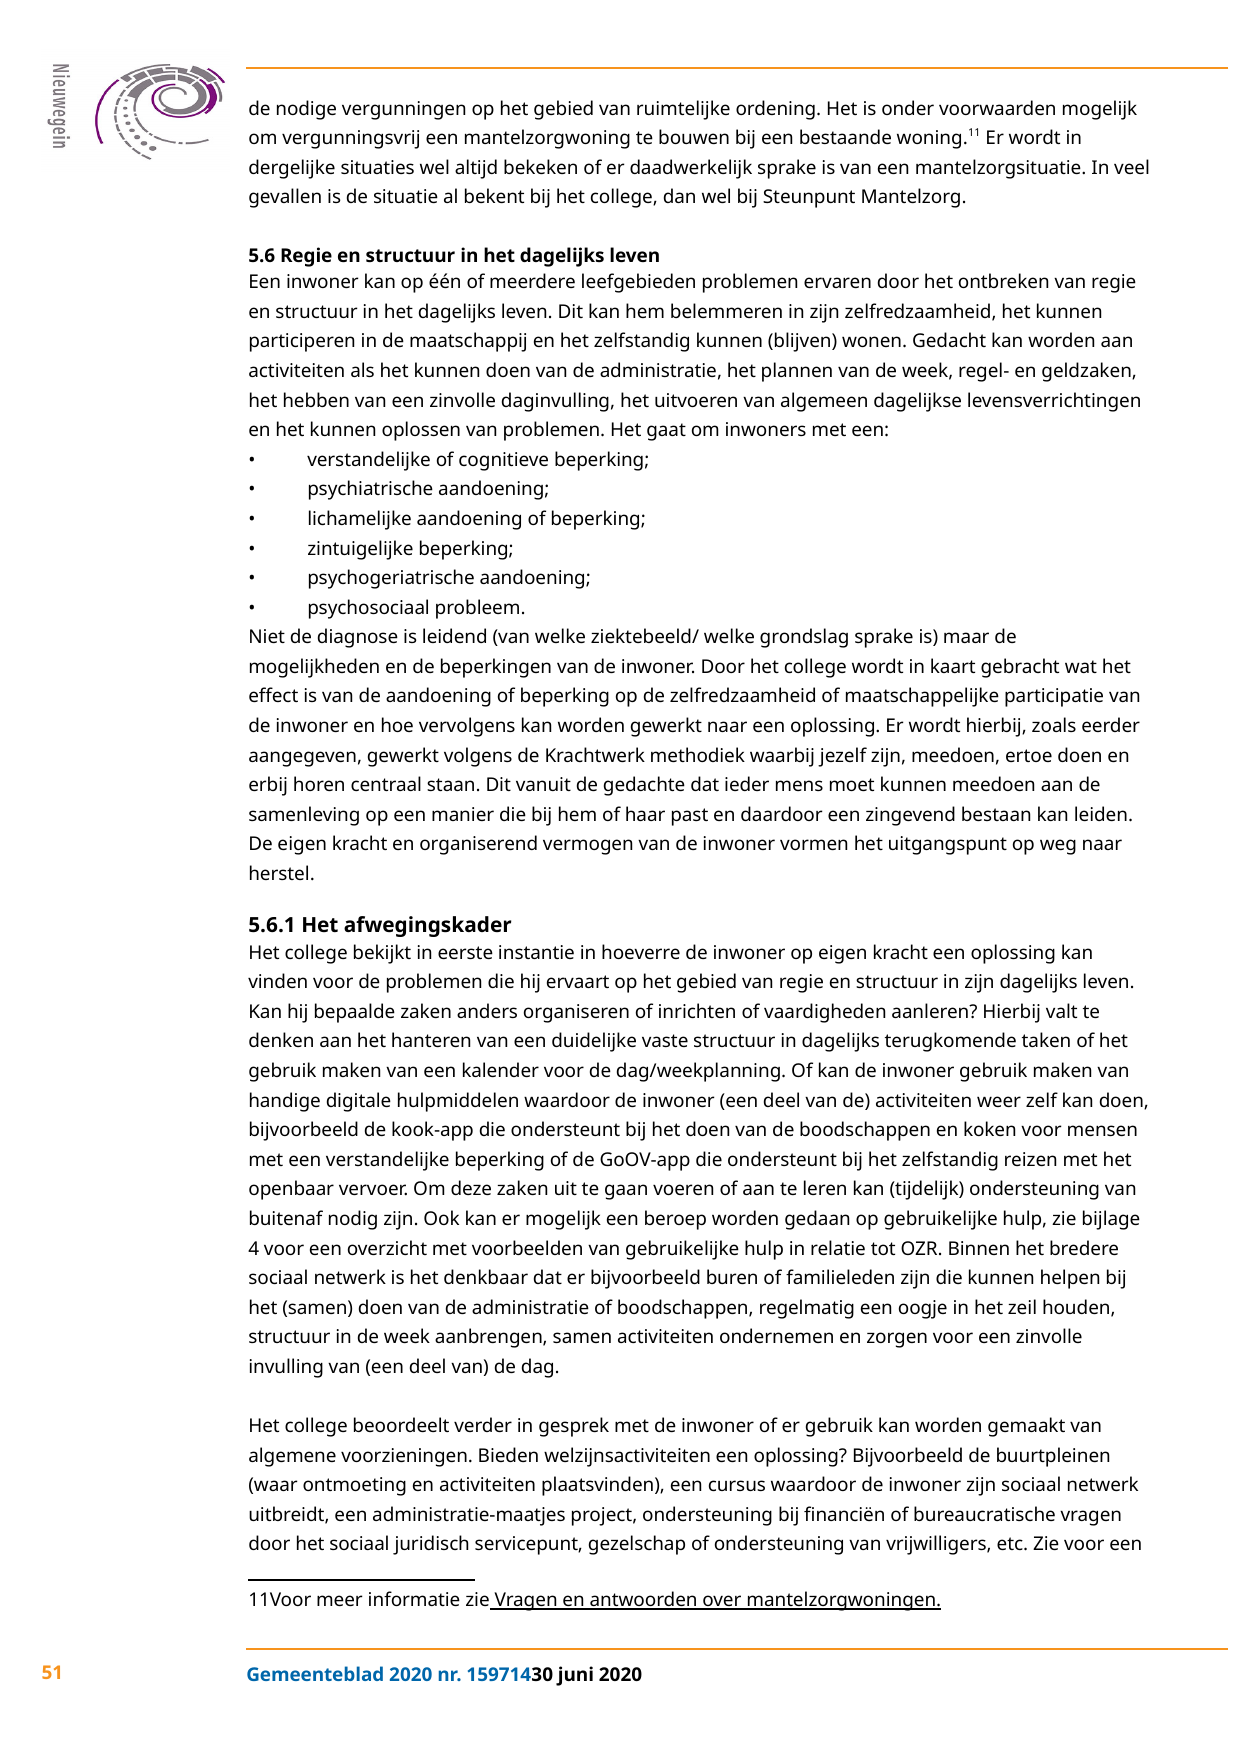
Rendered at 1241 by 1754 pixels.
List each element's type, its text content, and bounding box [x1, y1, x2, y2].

text Een inwoner kan op één of meerdere leefgebieden problemen ervaren door het ontbreken van regie en structuur in het dagelijks leven. Dit kan hem belemmeren in zijn zelfredzaamheid, het kunnen participeren in de maatschappij en het zelfstandig kunnen (blijven) wonen. Gedacht kan worden aan activiteiten als het kunnen doen van de administratie, het plannen van de week, regel- en geldzaken, het hebben van een zinvolle daginvulling, het uitvoeren van algemeen dagelijkse levensverrichtingen en het kunnen oplossen van problemen. Het gaat om inwoners met een: [248, 268, 1152, 442]
picture [41, 47, 231, 172]
text Het college beoordeelt verder in gesprek met de inwoner of er gebruik kan worden gemaakt van algemene voorzieningen. Bieden welzijnsactiviteiten een oplossing? Bijvoorbeeld de buurtpleinen (waar ontmoeting en activiteiten plaatsvinden), een cursus waardoor de inwoner zijn sociaal netwerk uitbreidt, een administratie-maatjes project, ondersteuning bij financiën of bureaucratische vragen door het sociaal juridisch servicepunt, gezelschap of ondersteuning van vrijwilligers, etc. Zie voor een [248, 1412, 1152, 1556]
list lichamelijke aandoening of beperking; [248, 505, 1152, 531]
list psychiatrische aandoening; [248, 476, 1152, 501]
text de nodige vergunningen op het gebied van ruimtelijke ordening. Het is onder voorwaarden mogelijk om vergunningsvrij een mantelzorgwoning te bouwen bij een bestaande woning. Er wordt in dergelijke situaties wel altijd bekeken of er daadwerkelijk sprake is van een mantelzorgsituatie. In veel gevallen is de situatie al bekent bij het college, dan wel bij Steunpunt Mantelzorg. [248, 95, 1152, 209]
list psychogeriatrische aandoening; [248, 564, 1152, 590]
text Voor meer informatie zie Vragen en antwoorden over mantelzorgwoningen. [248, 1586, 1152, 1612]
text Het college bekijkt in eerste instantie in hoeverre de inwoner op eigen kracht een oplossing kan vinden voor de problemen die hij ervaart op het gebied van regie en structuur in zijn dagelijks leven. Kan hij bepaalde zaken anders organiseren of inrichten of vaardigheden aanleren? Hierbij valt te denken aan het hanteren van een duidelijke vaste structuur in dagelijks terugkomende taken of het gebruik maken van een kalender voor de dag/weekplanning. Of kan de inwoner gebruik maken van handige digitale hulpmiddelen waardoor de inwoner (een deel van de) activiteiten weer zelf kan doen, bijvoorbeeld de kook-app die ondersteunt bij het doen van de boodschappen en koken voor mensen met een verstandelijke beperking of de GoOV-app die ondersteunt bij het zelfstandig reizen met het openbaar vervoer. Om deze zaken uit te gaan voeren of aan te leren kan (tijdelijk) ondersteuning van buitenaf nodig zijn. Ook kan er mogelijk een beroep worden gedaan op gebruikelijke hulp, zie bijlage 4 voor een overzicht met voorbeelden van gebruikelijke hulp in relatie tot OZR. Binnen het bredere sociaal netwerk is het denkbaar dat er bijvoorbeeld buren of familieleden zijn die kunnen helpen bij het (samen) doen van de administratie of boodschappen, regelmatig een oogje in het zeil houden, structuur in de week aanbrengen, samen activiteiten ondernemen en zorgen voor een zinvolle invulling van (een deel van) de dag. [248, 939, 1152, 1379]
list verstandelijke of cognitieve beperking; [248, 446, 1152, 472]
list psychosociaal probleem. [248, 594, 1152, 619]
text 5.6.1 Het afwegingskader [248, 911, 1152, 939]
list zintuigelijke beperking; [248, 535, 1152, 560]
text Niet de diagnose is leidend (van welke ziektebeeld/ welke grondslag sprake is) maar de mogelijkheden en de beperkingen van de inwoner. Door het college wordt in kaart gebracht wat het effect is van de aandoening of beperking op de zelfredzaamheid of maatschappelijke participatie van de inwoner en hoe vervolgens kan worden gewerkt naar een oplossing. Er wordt hierbij, zoals eerder aangegeven, gewerkt volgens de Krachtwerk methodiek waarbij jezelf zijn, meedoen, ertoe doen en erbij horen centraal staan. Dit vanuit de gedachte dat ieder mens moet kunnen meedoen aan de samenleving op een manier die bij hem of haar past en daardoor een zingevend bestaan kan leiden. De eigen kracht en organiserend vermogen van de inwoner vormen het uitgangspunt op weg naar herstel. [248, 623, 1152, 886]
text 5.6 Regie en structuur in het dagelijks leven [248, 243, 1152, 268]
